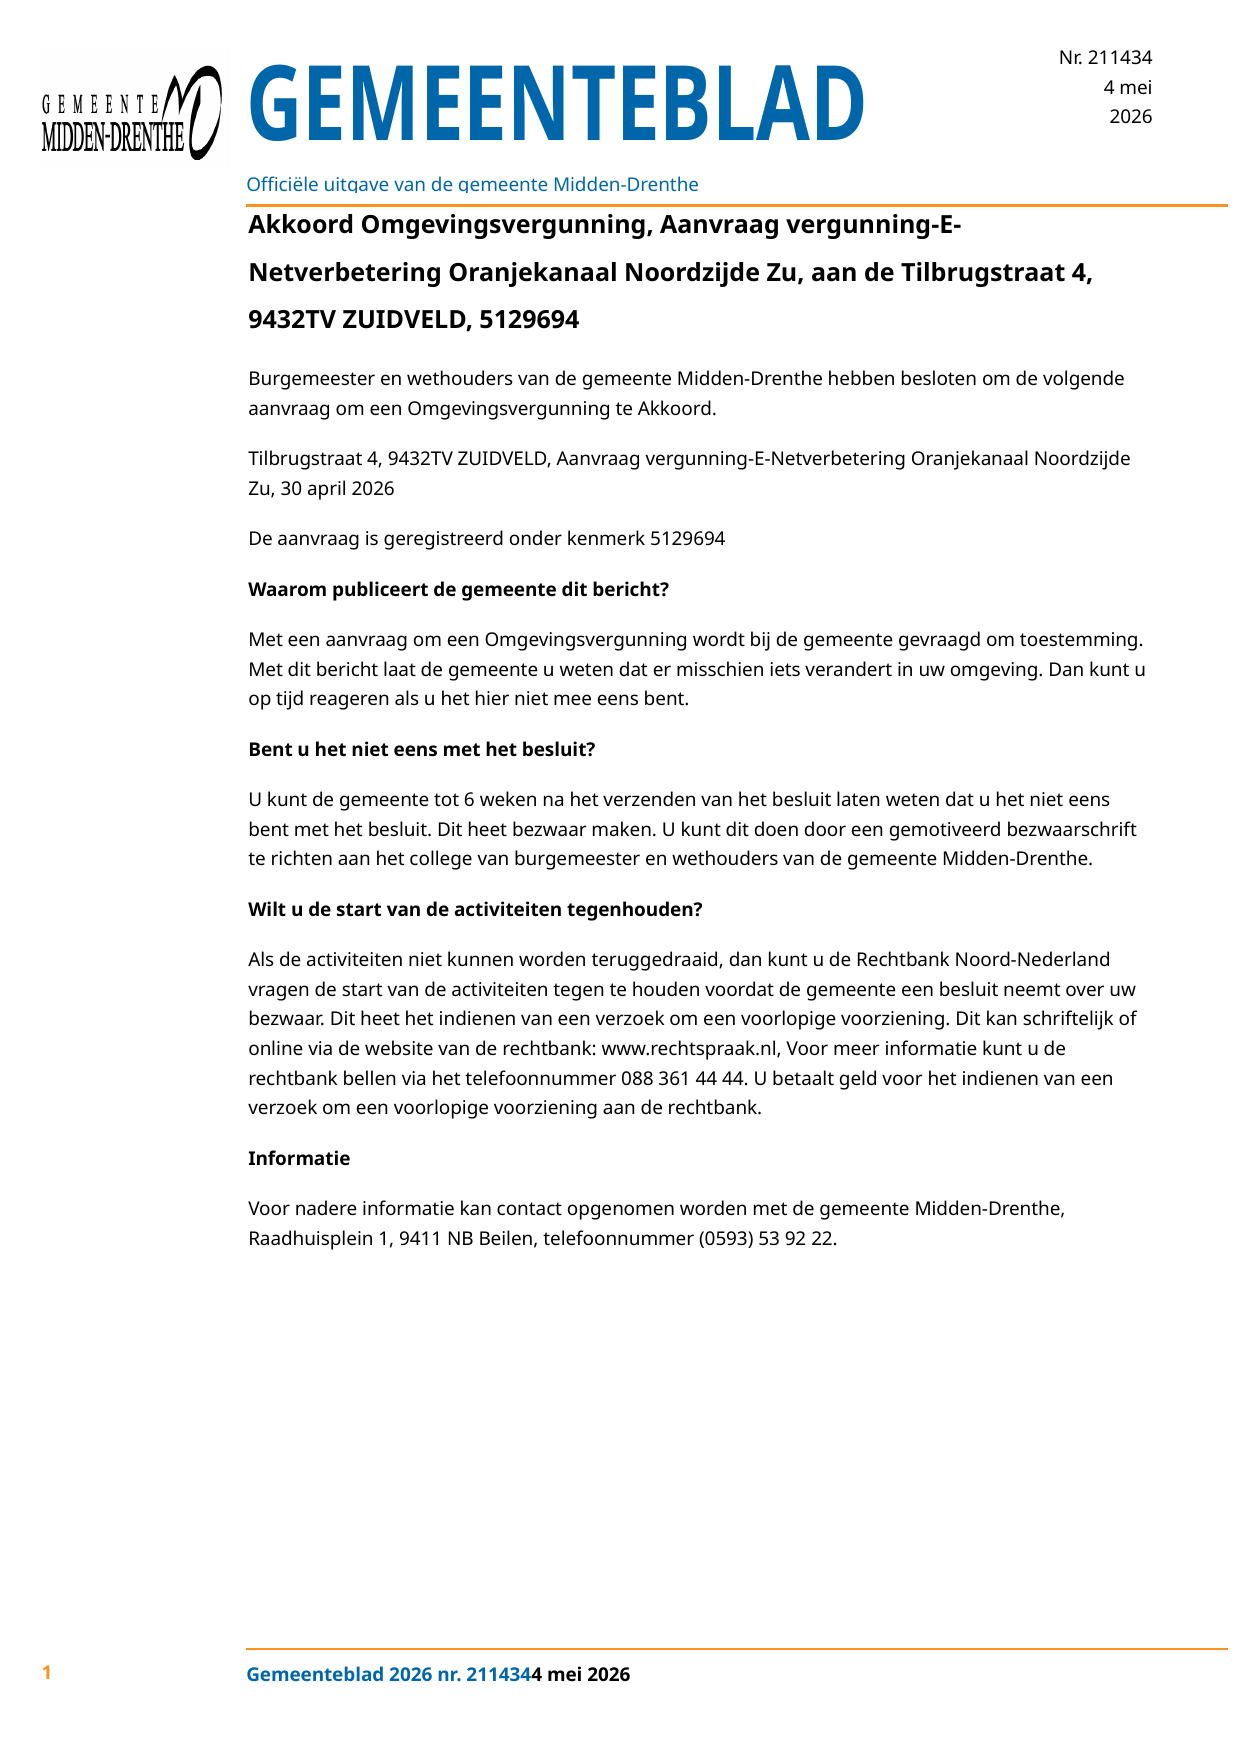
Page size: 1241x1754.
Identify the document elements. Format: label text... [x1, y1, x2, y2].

text De aanvraag is geregistreerd onder kenmerk 5129694 [248, 526, 1152, 551]
text Voor nadere informatie kan contact opgenomen worden met de gemeente Midden-Drenthe, Raadhuisplein 1, 9411 NB Beilen, telefoonnummer (0593) 53 92 22. [248, 1195, 1152, 1250]
text Tilbrugstraat 4, 9432TV ZUIDVELD, Aanvraag vergunning-E-Netverbetering Oranjekanaal Noordzijde Zu, 30 april 2026 [248, 446, 1152, 501]
text Als de activiteiten niet kunnen worden teruggedraaid, dan kunt u de Rechtbank Noord-Nederland vragen de start van de activiteiten tegen te houden voordat de gemeente een besluit neemt over uw bezwaar. Dit heet het indienen van een verzoek om een voorlopige voorziening. Dit kan schriftelijk of online via de website van de rechtbank: www.rechtspraak.nl, Voor meer informatie kunt u de rechtbank bellen via het telefoonnummer 088 361 44 44. U betaalt geld voor het indienen van een verzoek om een voorlopige voorziening aan de rechtbank. [248, 946, 1152, 1120]
picture [41, 47, 231, 172]
text Met een aanvraag om een Omgevingsvergunning wordt bij de gemeente gevraagd om toestemming. Met dit bericht laat de gemeente u weten dat er misschien iets verandert in uw omgeving. Dan kunt u op tijd reageren als u het hier niet mee eens bent. [248, 626, 1152, 711]
text Akkoord Omgevingsvergunning, Aanvraag vergunning-E-Netverbetering Oranjekanaal Noordzijde Zu, aan de Tilbrugstraat 4, 9432TV ZUIDVELD, 5129694 [248, 207, 1152, 336]
text U kunt de gemeente tot 6 weken na het verzenden van het besluit laten weten dat u het niet eens bent met het besluit. Dit heet bezwaar maken. U kunt dit doen door een gemotiveerd bezwaarschrift te richten aan het college van burgemeester en wethouders van de gemeente Midden-Drenthe. [248, 786, 1152, 871]
text Burgemeester en wethouders van de gemeente Midden-Drenthe hebben besloten om de volgende aanvraag om een Omgevingsvergunning te Akkoord. [248, 366, 1152, 421]
text Bent u het niet eens met het besluit? [248, 736, 1152, 762]
text Waarom publiceert de gemeente dit bericht? [248, 576, 1152, 602]
text Wilt u de start van de activiteiten tegenhouden? [248, 896, 1152, 922]
text Informatie [248, 1145, 1152, 1170]
